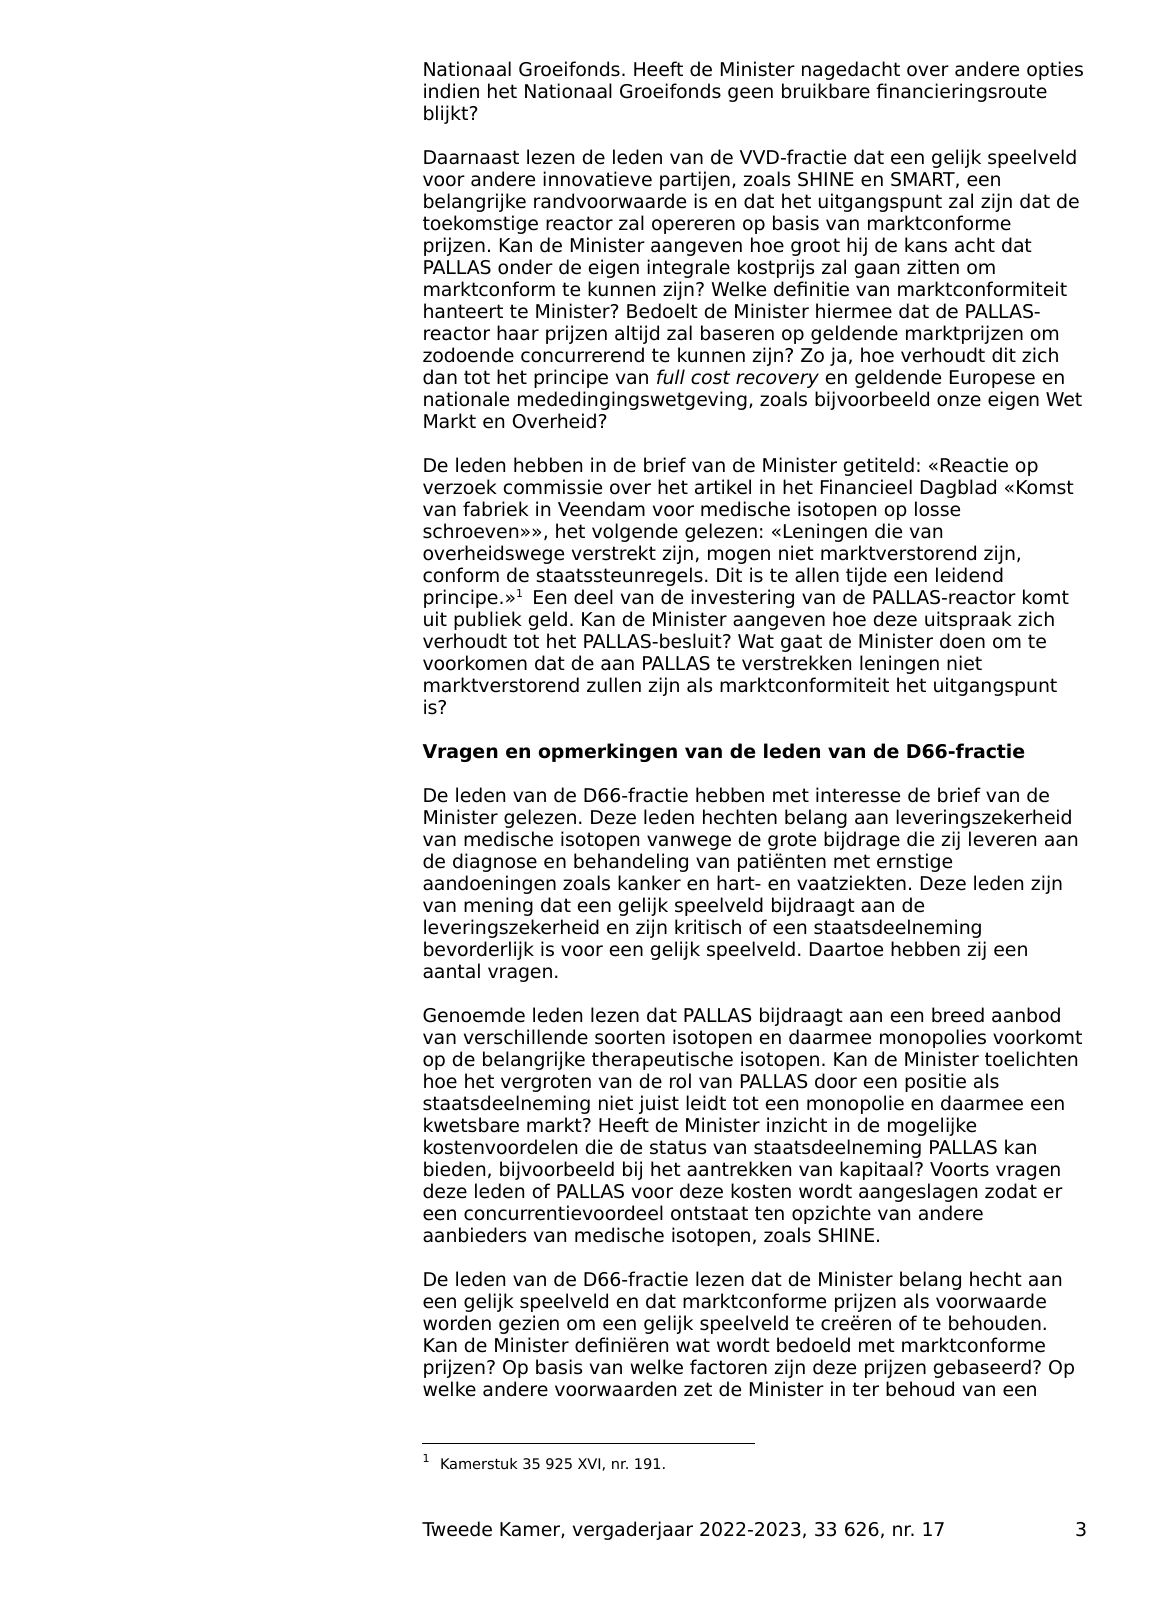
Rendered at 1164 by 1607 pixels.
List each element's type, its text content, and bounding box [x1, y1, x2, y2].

text Daarnaast lezen de leden van de VVD-fractie dat een gelijk speelveld voor andere innovatieve partijen, zoals SHINE en SMART, een belangrijke randvoorwaarde is en dat het uitgangspunt zal zijn dat de toekomstige reactor zal opereren op basis van marktconforme prijzen. Kan de Minister aangeven hoe groot hij de kans acht dat PALLAS onder de eigen integrale kostprijs zal gaan zitten om marktconform te kunnen zijn? Welke definitie van marktconformiteit hanteert te Minister? Bedoelt de Minister hiermee dat de PALLAS-reactor haar prijzen altijd zal baseren op geldende marktprijzen om zodoende concurrerend te kunnen zijn? Zo ja, hoe verhoudt dit zich dan tot het principe van full cost recovery en geldende Europese en nationale mededingingswetgeving, zoals bijvoorbeeld onze eigen Wet Markt en Overheid? [422, 147, 1087, 433]
subtitle Vragen en opmerkingen van de leden van de D66-fractie [422, 741, 1087, 763]
text Nationaal Groeifonds. Heeft de Minister nagedacht over andere opties indien het Nationaal Groeifonds geen bruikbare financieringsroute blijkt? [422, 59, 1087, 125]
text De leden van de D66-fractie lezen dat de Minister belang hecht aan een gelijk speelveld en dat marktconforme prijzen als voorwaarde worden gezien om een gelijk speelveld te creëren of te behouden. Kan de Minister definiëren wat wordt bedoeld met marktconforme prijzen? Op basis van welke factoren zijn deze prijzen gebaseerd? Op welke andere voorwaarden zet de Minister in ter behoud van een [422, 1269, 1087, 1401]
text Kamerstuk 35 925 XVI, nr. 191. [422, 1452, 1087, 1474]
text De leden van de D66-fractie hebben met interesse de brief van de Minister gelezen. Deze leden hechten belang aan leveringszekerheid van medische isotopen vanwege de grote bijdrage die zij leveren aan de diagnose en behandeling van patiënten met ernstige aandoeningen zoals kanker en hart- en vaatziekten. Deze leden zijn van mening dat een gelijk speelveld bijdraagt aan de leveringszekerheid en zijn kritisch of een staatsdeelneming bevorderlijk is voor een gelijk speelveld. Daartoe hebben zij een aantal vragen. [422, 785, 1087, 983]
text De leden hebben in de brief van de Minister getiteld: «Reactie op verzoek commissie over het artikel in het Financieel Dagblad «Komst van fabriek in Veendam voor medische isotopen op losse schroeven»», het volgende gelezen: «Leningen die van overheidswege verstrekt zijn, mogen niet marktverstorend zijn, conform de staatssteunregels. Dit is te allen tijde een leidend principe.» Een deel van de investering van de PALLAS-reactor komt uit publiek geld. Kan de Minister aangeven hoe deze uitspraak zich verhoudt tot het PALLAS-besluit? Wat gaat de Minister doen om te voorkomen dat de aan PALLAS te verstrekken leningen niet marktverstorend zullen zijn als marktconformiteit het uitgangspunt is? [422, 455, 1087, 719]
text Genoemde leden lezen dat PALLAS bijdraagt aan een breed aanbod van verschillende soorten isotopen en daarmee monopolies voorkomt op de belangrijke therapeutische isotopen. Kan de Minister toelichten hoe het vergroten van de rol van PALLAS door een positie als staatsdeelneming niet juist leidt tot een monopolie en daarmee een kwetsbare markt? Heeft de Minister inzicht in de mogelijke kostenvoordelen die de status van staatsdeelneming PALLAS kan bieden, bijvoorbeeld bij het aantrekken van kapitaal? Voorts vragen deze leden of PALLAS voor deze kosten wordt aangeslagen zodat er een concurrentievoordeel ontstaat ten opzichte van andere aanbieders van medische isotopen, zoals SHINE. [422, 1005, 1087, 1247]
